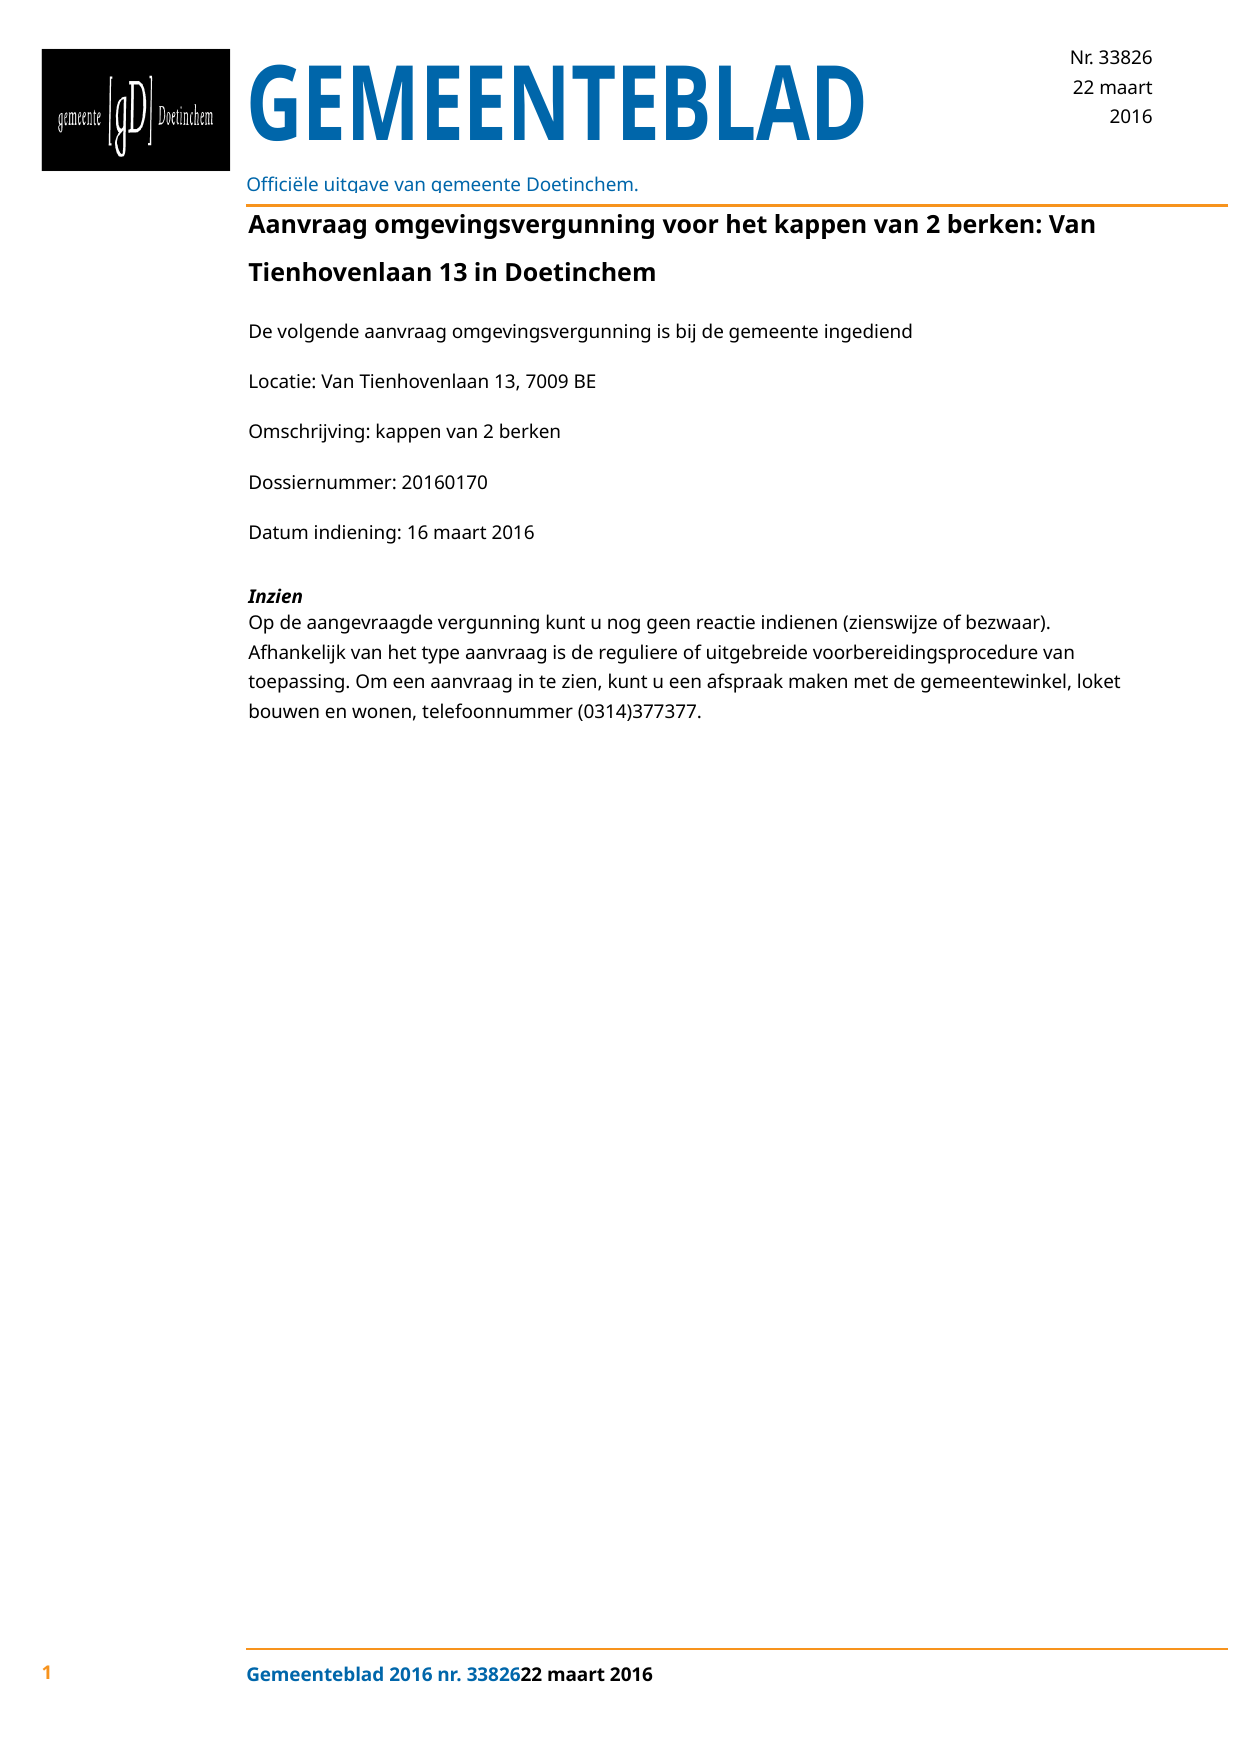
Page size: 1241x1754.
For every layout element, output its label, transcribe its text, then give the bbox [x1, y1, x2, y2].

text Op de aangevraagde vergunning kunt u nog geen reactie indienen (zienswijze of bezwaar). Afhankelijk van het type aanvraag is de reguliere of uitgebreide voorbereidingsprocedure van toepassing. Om een aanvraag in te zien, kunt u een afspraak maken met de gemeentewinkel, loket bouwen en wonen, telefoonnummer (0314)377377. [248, 609, 1152, 724]
text Locatie: Van Tienhovenlaan 13, 7009 BE [248, 368, 1152, 394]
text Inzien [248, 583, 1152, 609]
text De volgende aanvraag omgevingsvergunning is bij de gemeente ingediend [248, 318, 1152, 344]
text Aanvraag omgevingsvergunning voor het kappen van 2 berken: Van Tienhovenlaan 13 in Doetinchem [248, 207, 1152, 288]
picture [41, 47, 231, 172]
text Dossiernummer: 20160170 [248, 469, 1152, 495]
text Datum indiening: 16 maart 2016 [248, 519, 1152, 545]
text Omschrijving: kappen van 2 berken [248, 419, 1152, 444]
